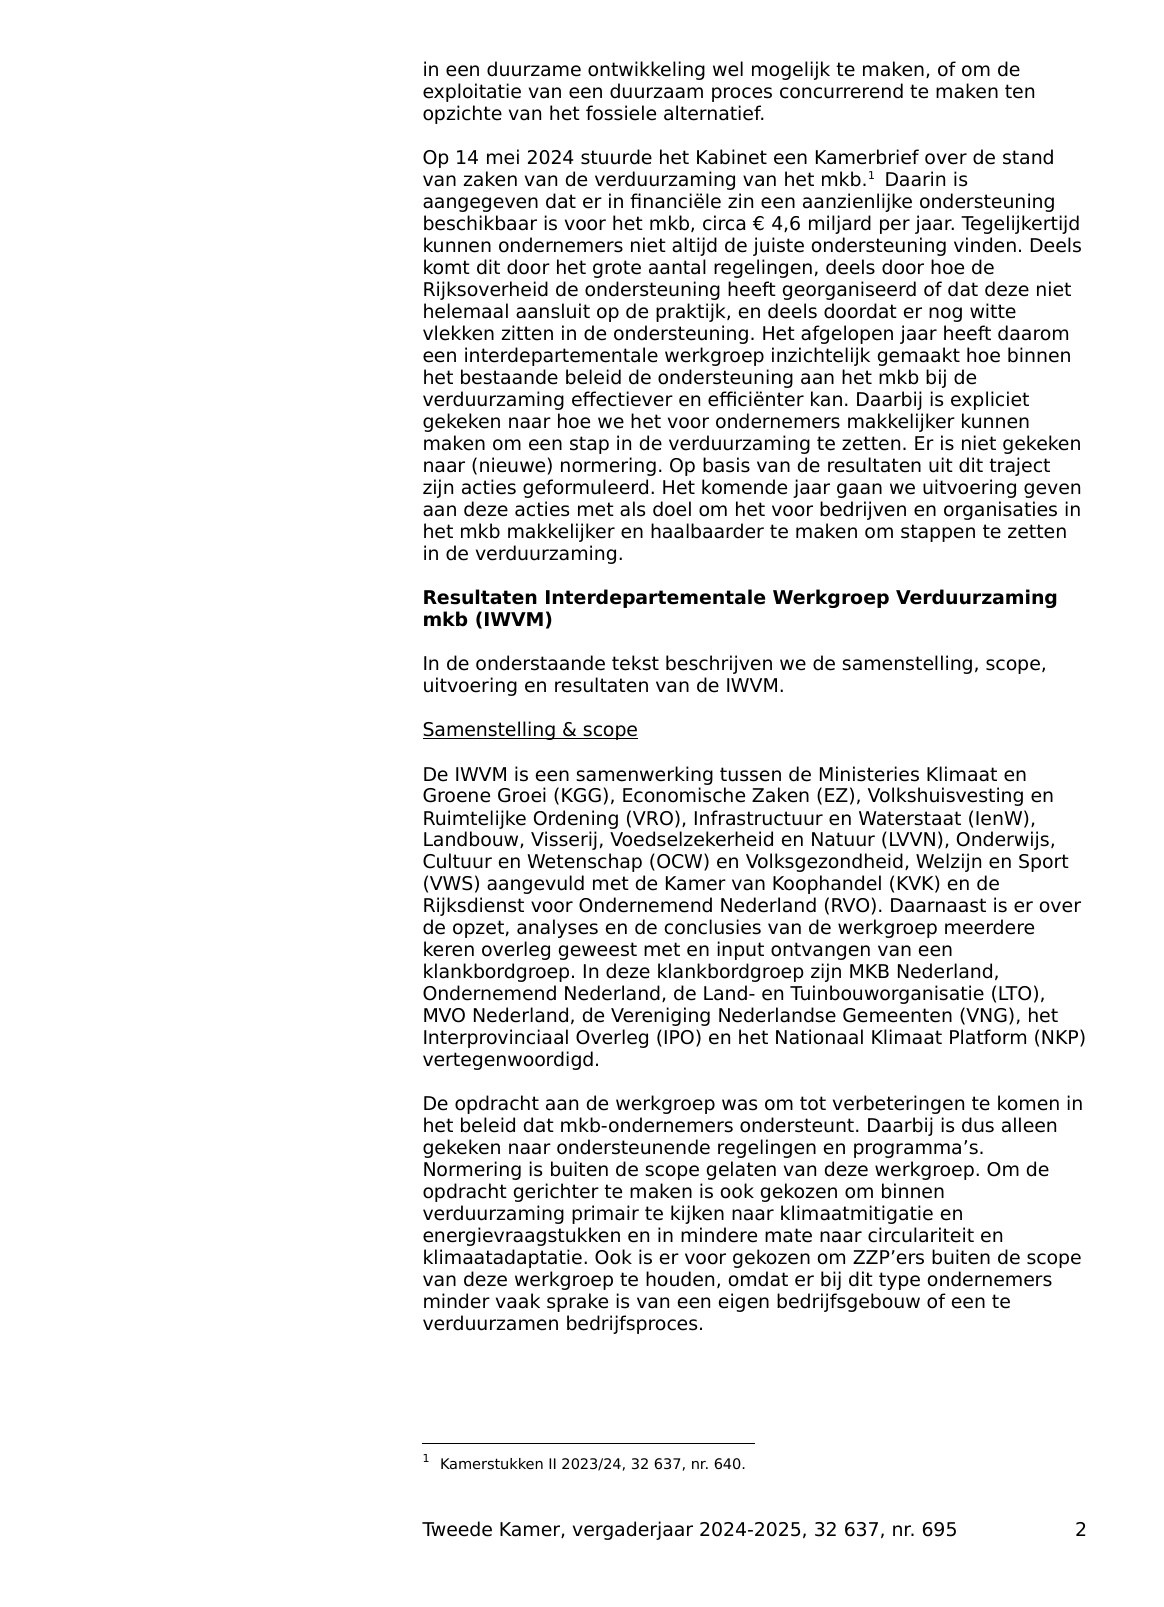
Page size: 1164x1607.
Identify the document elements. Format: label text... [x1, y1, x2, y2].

subtitle Samenstelling & scope [422, 719, 1087, 741]
text Op 14 mei 2024 stuurde het Kabinet een Kamerbrief over de stand van zaken van de verduurzaming van het mkb. Daarin is aangegeven dat er in financiële zin een aanzienlijke ondersteuning beschikbaar is voor het mkb, circa € 4,6 miljard per jaar. Tegelijkertijd kunnen ondernemers niet altijd de juiste ondersteuning vinden. Deels komt dit door het grote aantal regelingen, deels door hoe de Rijksoverheid de ondersteuning heeft georganiseerd of dat deze niet helemaal aansluit op de praktijk, en deels doordat er nog witte vlekken zitten in de ondersteuning. Het afgelopen jaar heeft daarom een interdepartementale werkgroep inzichtelijk gemaakt hoe binnen het bestaande beleid de ondersteuning aan het mkb bij de verduurzaming effectiever en efficiënter kan. Daarbij is expliciet gekeken naar hoe we het voor ondernemers makkelijker kunnen maken om een stap in de verduurzaming te zetten. Er is niet gekeken naar (nieuwe) normering. Op basis van de resultaten uit dit traject zijn acties geformuleerd. Het komende jaar gaan we uitvoering geven aan deze acties met als doel om het voor bedrijven en organisaties in het mkb makkelijker en haalbaarder te maken om stappen te zetten in de verduurzaming. [422, 147, 1087, 565]
text In de onderstaande tekst beschrijven we de samenstelling, scope, uitvoering en resultaten van de IWVM. [422, 653, 1087, 697]
text in een duurzame ontwikkeling wel mogelijk te maken, of om de exploitatie van een duurzaam proces concurrerend te maken ten opzichte van het fossiele alternatief. [422, 59, 1087, 125]
subtitle Resultaten Interdepartementale Werkgroep Verduurzaming mkb (IWVM) [422, 587, 1087, 631]
text De IWVM is een samenwerking tussen de Ministeries Klimaat en Groene Groei (KGG), Economische Zaken (EZ), Volkshuisvesting en Ruimtelijke Ordening (VRO), Infrastructuur en Waterstaat (IenW), Landbouw, Visserij, Voedselzekerheid en Natuur (LVVN), Onderwijs, Cultuur en Wetenschap (OCW) en Volksgezondheid, Welzijn en Sport (VWS) aangevuld met de Kamer van Koophandel (KVK) en de Rijksdienst voor Ondernemend Nederland (RVO). Daarnaast is er over de opzet, analyses en de conclusies van de werkgroep meerdere keren overleg geweest met en input ontvangen van een klankbordgroep. In deze klankbordgroep zijn MKB Nederland, Ondernemend Nederland, de Land- en Tuinbouworganisatie (LTO), MVO Nederland, de Vereniging Nederlandse Gemeenten (VNG), het Interprovinciaal Overleg (IPO) en het Nationaal Klimaat Platform (NKP) vertegenwoordigd. [422, 763, 1087, 1071]
text Kamerstukken II 2023/24, 32 637, nr. 640. [422, 1452, 1087, 1474]
text De opdracht aan de werkgroep was om tot verbeteringen te komen in het beleid dat mkb-ondernemers ondersteunt. Daarbij is dus alleen gekeken naar ondersteunende regelingen en programma’s. Normering is buiten de scope gelaten van deze werkgroep. Om de opdracht gerichter te maken is ook gekozen om binnen verduurzaming primair te kijken naar klimaatmitigatie en energievraagstukken en in mindere mate naar circulariteit en klimaatadaptatie. Ook is er voor gekozen om ZZP’ers buiten de scope van deze werkgroep te houden, omdat er bij dit type ondernemers minder vaak sprake is van een eigen bedrijfsgebouw of een te verduurzamen bedrijfsproces. [422, 1093, 1087, 1335]
